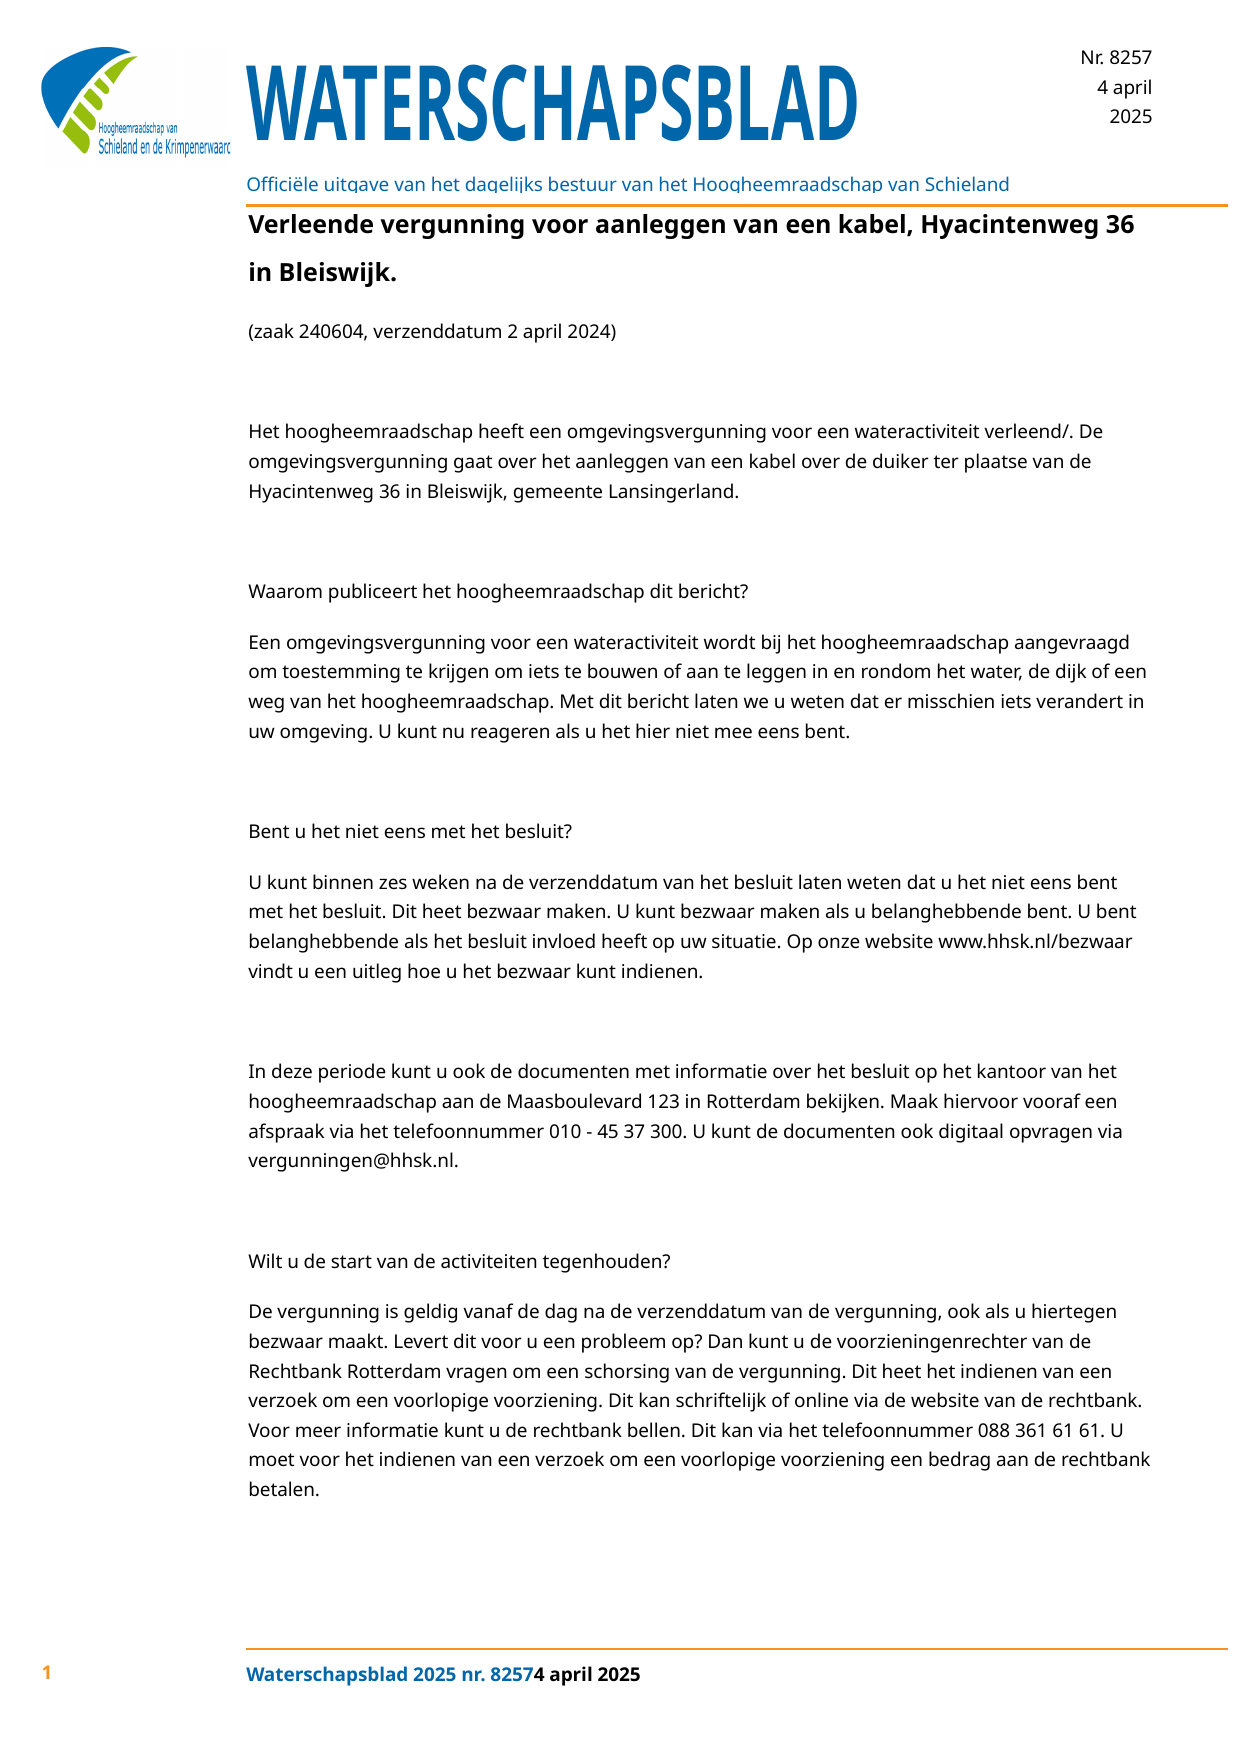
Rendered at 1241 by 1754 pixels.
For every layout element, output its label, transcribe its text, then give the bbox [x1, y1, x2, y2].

text De vergunning is geldig vanaf de dag na de verzenddatum van de vergunning, ook als u hiertegen bezwaar maakt. Levert dit voor u een probleem op? Dan kunt u de voorzieningenrechter van de Rechtbank Rotterdam vragen om een schorsing van de vergunning. Dit heet het indienen van een verzoek om een voorlopige voorziening. Dit kan schriftelijk of online via de website van de rechtbank. Voor meer informatie kunt u de rechtbank bellen. Dit kan via het telefoonnummer 088 361 61 61. U moet voor het indienen van een verzoek om een voorlopige voorziening een bedrag aan de rechtbank betalen. [248, 1299, 1152, 1502]
picture [41, 47, 231, 172]
text (zaak 240604, verzenddatum 2 april 2024) [248, 318, 1152, 344]
text Het hoogheemraadschap heeft een omgevingsvergunning voor een wateractiviteit verleend/. De omgevingsvergunning gaat over het aanleggen van een kabel over de duiker ter plaatse van de Hyacintenweg 36 in Bleiswijk, gemeente Lansingerland. [248, 419, 1152, 504]
text Een omgevingsvergunning voor een wateractiviteit wordt bij het hoogheemraadschap aangevraagd om toestemming te krijgen om iets te bouwen of aan te leggen in en rondom het water, de dijk of een weg van het hoogheemraadschap. Met dit bericht laten we u weten dat er misschien iets verandert in uw omgeving. U kunt nu reageren als u het hier niet mee eens bent. [248, 629, 1152, 744]
text Wilt u de start van de activiteiten tegenhouden? [248, 1248, 1152, 1274]
text Bent u het niet eens met het besluit? [248, 819, 1152, 844]
text In deze periode kunt u ook de documenten met informatie over het besluit op het kantoor van het hoogheemraadschap aan de Maasboulevard 123 in Rotterdam bekijken. Maak hiervoor vooraf een afspraak via het telefoonnummer 010 - 45 37 300. U kunt de documenten ook digitaal opvragen via vergunningen@hhsk.nl. [248, 1059, 1152, 1173]
text Verleende vergunning voor aanleggen van een kabel, Hyacintenweg 36 in Bleiswijk. [248, 207, 1152, 288]
text U kunt binnen zes weken na de verzenddatum van het besluit laten weten dat u het niet eens bent met het besluit. Dit heet bezwaar maken. U kunt bezwaar maken als u belanghebbende bent. U bent belanghebbende als het besluit invloed heeft op uw situatie. Op onze website www.hhsk.nl/bezwaar vindt u een uitleg hoe u het bezwaar kunt indienen. [248, 869, 1152, 984]
text Waarom publiceert het hoogheemraadschap dit bericht? [248, 579, 1152, 604]
